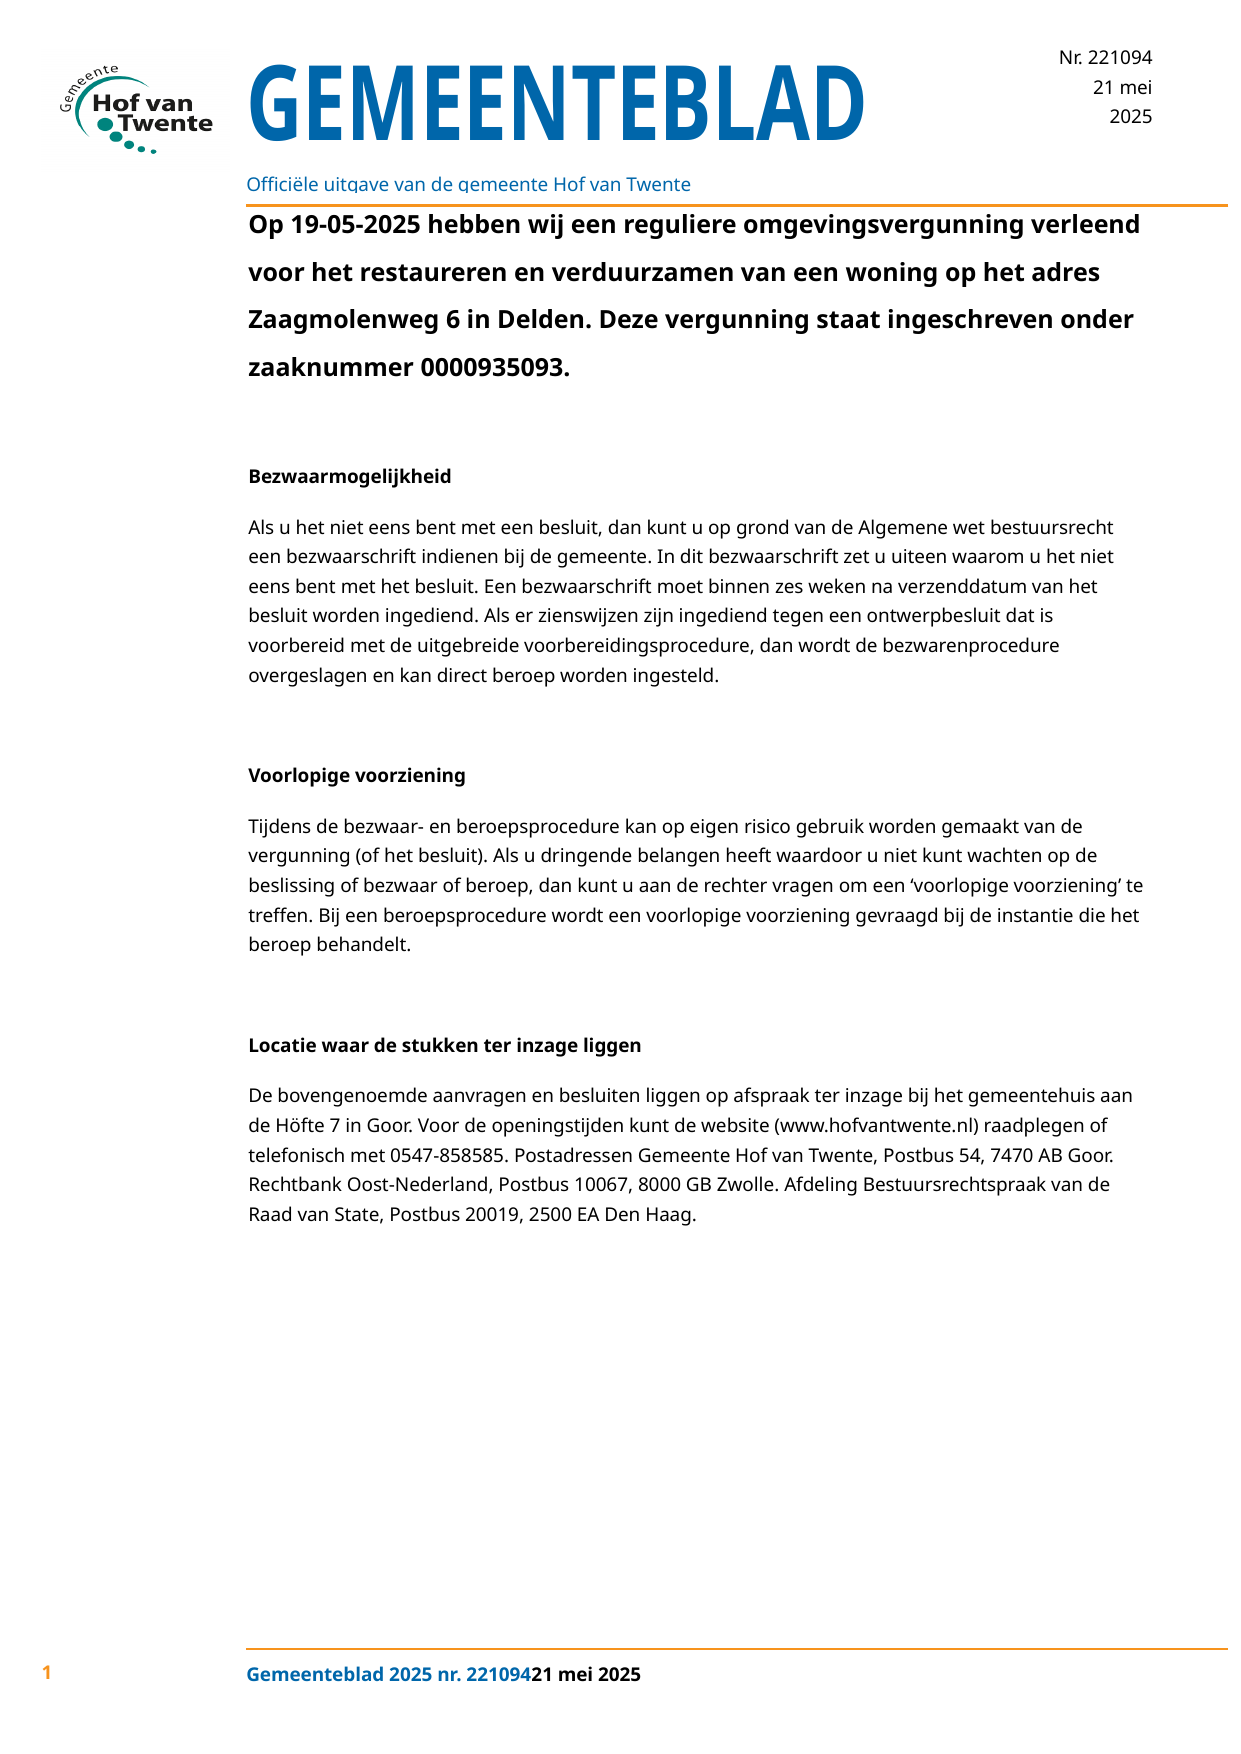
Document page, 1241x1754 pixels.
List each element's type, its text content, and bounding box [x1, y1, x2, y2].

text Als u het niet eens bent met een besluit, dan kunt u op grond van de Algemene wet bestuursrecht een bezwaarschrift indienen bij de gemeente. In dit bezwaarschrift zet u uiteen waarom u het niet eens bent met het besluit. Een bezwaarschrift moet binnen zes weken na verzenddatum van het besluit worden ingediend. Als er zienswijzen zijn ingediend tegen een ontwerpbesluit dat is voorbereid met de uitgebreide voorbereidingsprocedure, dan wordt de bezwarenprocedure overgeslagen en kan direct beroep worden ingesteld. [248, 514, 1152, 688]
text Voorlopige voorziening [248, 763, 1152, 788]
text De bovengenoemde aanvragen en besluiten liggen op afspraak ter inzage bij het gemeentehuis aan de Höfte 7 in Goor. Voor de openingstijden kunt de website (www.hofvantwente.nl) raadplegen of telefonisch met 0547-858585. Postadressen Gemeente Hof van Twente, Postbus 54, 7470 AB Goor. Rechtbank Oost-Nederland, Postbus 10067, 8000 GB Zwolle. Afdeling Bestuursrechtspraak van de Raad van State, Postbus 20019, 2500 EA Den Haag. [248, 1083, 1152, 1227]
text Bezwaarmogelijkheid [248, 463, 1152, 489]
text Tijdens de bezwaar- en beroepsprocedure kan op eigen risico gebruik worden gemaakt van de vergunning (of het besluit). Als u dringende belangen heeft waardoor u niet kunt wachten op de beslissing of bezwaar of beroep, dan kunt u aan de rechter vragen om een ‘voorlopige voorziening’ te treffen. Bij een beroepsprocedure wordt een voorlopige voorziening gevraagd bij de instantie die het beroep behandelt. [248, 813, 1152, 957]
text Locatie waar de stukken ter inzage liggen [248, 1032, 1152, 1058]
text Op 19-05-2025 hebben wij een reguliere omgevingsvergunning verleend voor het restaureren en verduurzamen van een woning op het adres Zaagmolenweg 6 in Delden. Deze vergunning staat ingeschreven onder zaaknummer 0000935093. [248, 207, 1152, 384]
picture [41, 47, 231, 172]
